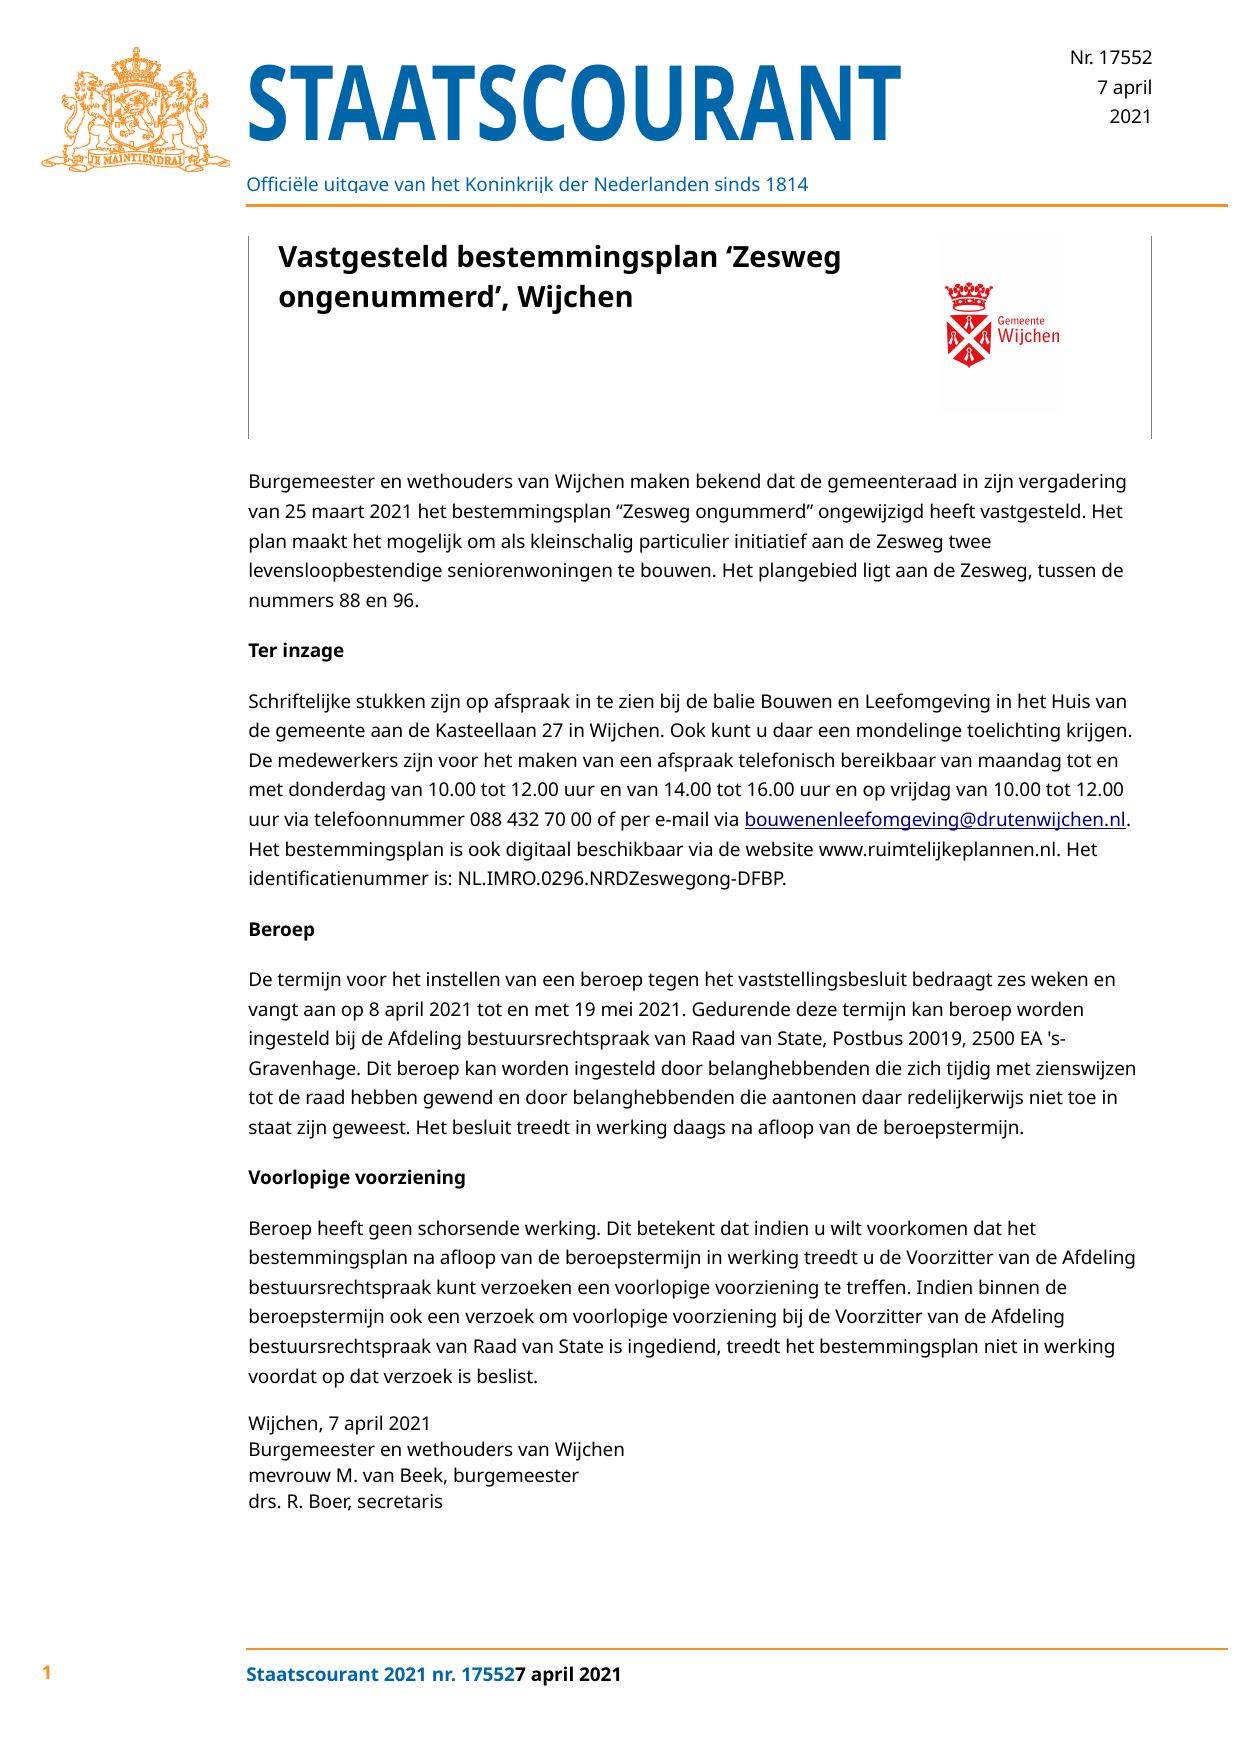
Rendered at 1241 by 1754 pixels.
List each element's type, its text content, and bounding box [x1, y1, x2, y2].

text Beroep heeft geen schorsende werking. Dit betekent dat indien u wilt voorkomen dat het bestemmingsplan na afloop van de beroepstermijn in werking treedt u de Voorzitter van de Afdeling bestuursrechtspraak kunt verzoeken een voorlopige voorziening te treffen. Indien binnen de beroepstermijn ook een verzoek om voorlopige voorziening bij de Voorzitter van de Afdeling bestuursrechtspraak van Raad van State is ingediend, treedt het bestemmingsplan niet in werking voordat op dat verzoek is beslist. [248, 1215, 1152, 1388]
picture [41, 47, 231, 172]
text Schriftelijke stukken zijn op afspraak in te zien bij de balie Bouwen en Leefomgeving in het Huis van de gemeente aan de Kasteellaan 27 in Wijchen. Ook kunt u daar een mondelinge toelichting krijgen. De medewerkers zijn voor het maken van een afspraak telefonisch bereikbaar van maandag tot en met donderdag van 10.00 tot 12.00 uur en van 14.00 tot 16.00 uur en op vrijdag van 10.00 tot 12.00 uur via telefoonnummer 088 432 70 00 of per e-mail via bouwenenleefomgeving@drutenwijchen.nl. Het bestemmingsplan is ook digitaal beschikbaar via de website www.ruimtelijkeplannen.nl. Het identificatienummer is: NL.IMRO.0296.NRDZeswegong-DFBP. [248, 688, 1152, 891]
text Beroep [248, 916, 1152, 941]
table_header Vastgesteld bestemmingsplan ‘Zesweg ongenummerd’, Wijchen [249, 236, 850, 439]
text mevrouw M. van Beek, burgemeester [248, 1462, 1152, 1488]
table_header [1064, 236, 1151, 413]
text Wijchen, 7 april 2021 [248, 1411, 1152, 1436]
text De termijn voor het instellen van een beroep tegen het vaststellingsbesluit bedraagt zes weken en vangt aan op 8 april 2021 tot en met 19 mei 2021. Gedurende deze termijn kan beroep worden ingesteld bij de Afdeling bestuursrechtspraak van Raad van State, Postbus 20019, 2500 EA 's-Gravenhage. Dit beroep kan worden ingesteld door belanghebbenden die zich tijdig met zienswijzen tot de raad hebben gewend en door belanghebbenden die aantonen daar redelijkerwijs niet toe in staat zijn geweest. Het besluit treedt in werking daags na afloop van de beroepstermijn. [248, 966, 1152, 1140]
text Burgemeester en wethouders van Wijchen [248, 1436, 1152, 1462]
text drs. R. Boer, secretaris [248, 1488, 1152, 1513]
table_header [850, 414, 1151, 439]
text Ter inzage [248, 637, 1152, 663]
text Voorlopige voorziening [248, 1164, 1152, 1190]
table_header [850, 236, 938, 413]
picture [938, 236, 1064, 414]
text Burgemeester en wethouders van Wijchen maken bekend dat de gemeenteraad in zijn vergadering van 25 maart 2021 het bestemmingsplan “Zesweg ongummerd” ongewijzigd heeft vastgesteld. Het plan maakt het mogelijk om als kleinschalig particulier initiatief aan de Zesweg twee levensloopbestendige seniorenwoningen te bouwen. Het plangebied ligt aan de Zesweg, tussen de nummers 88 en 96. [248, 469, 1152, 613]
